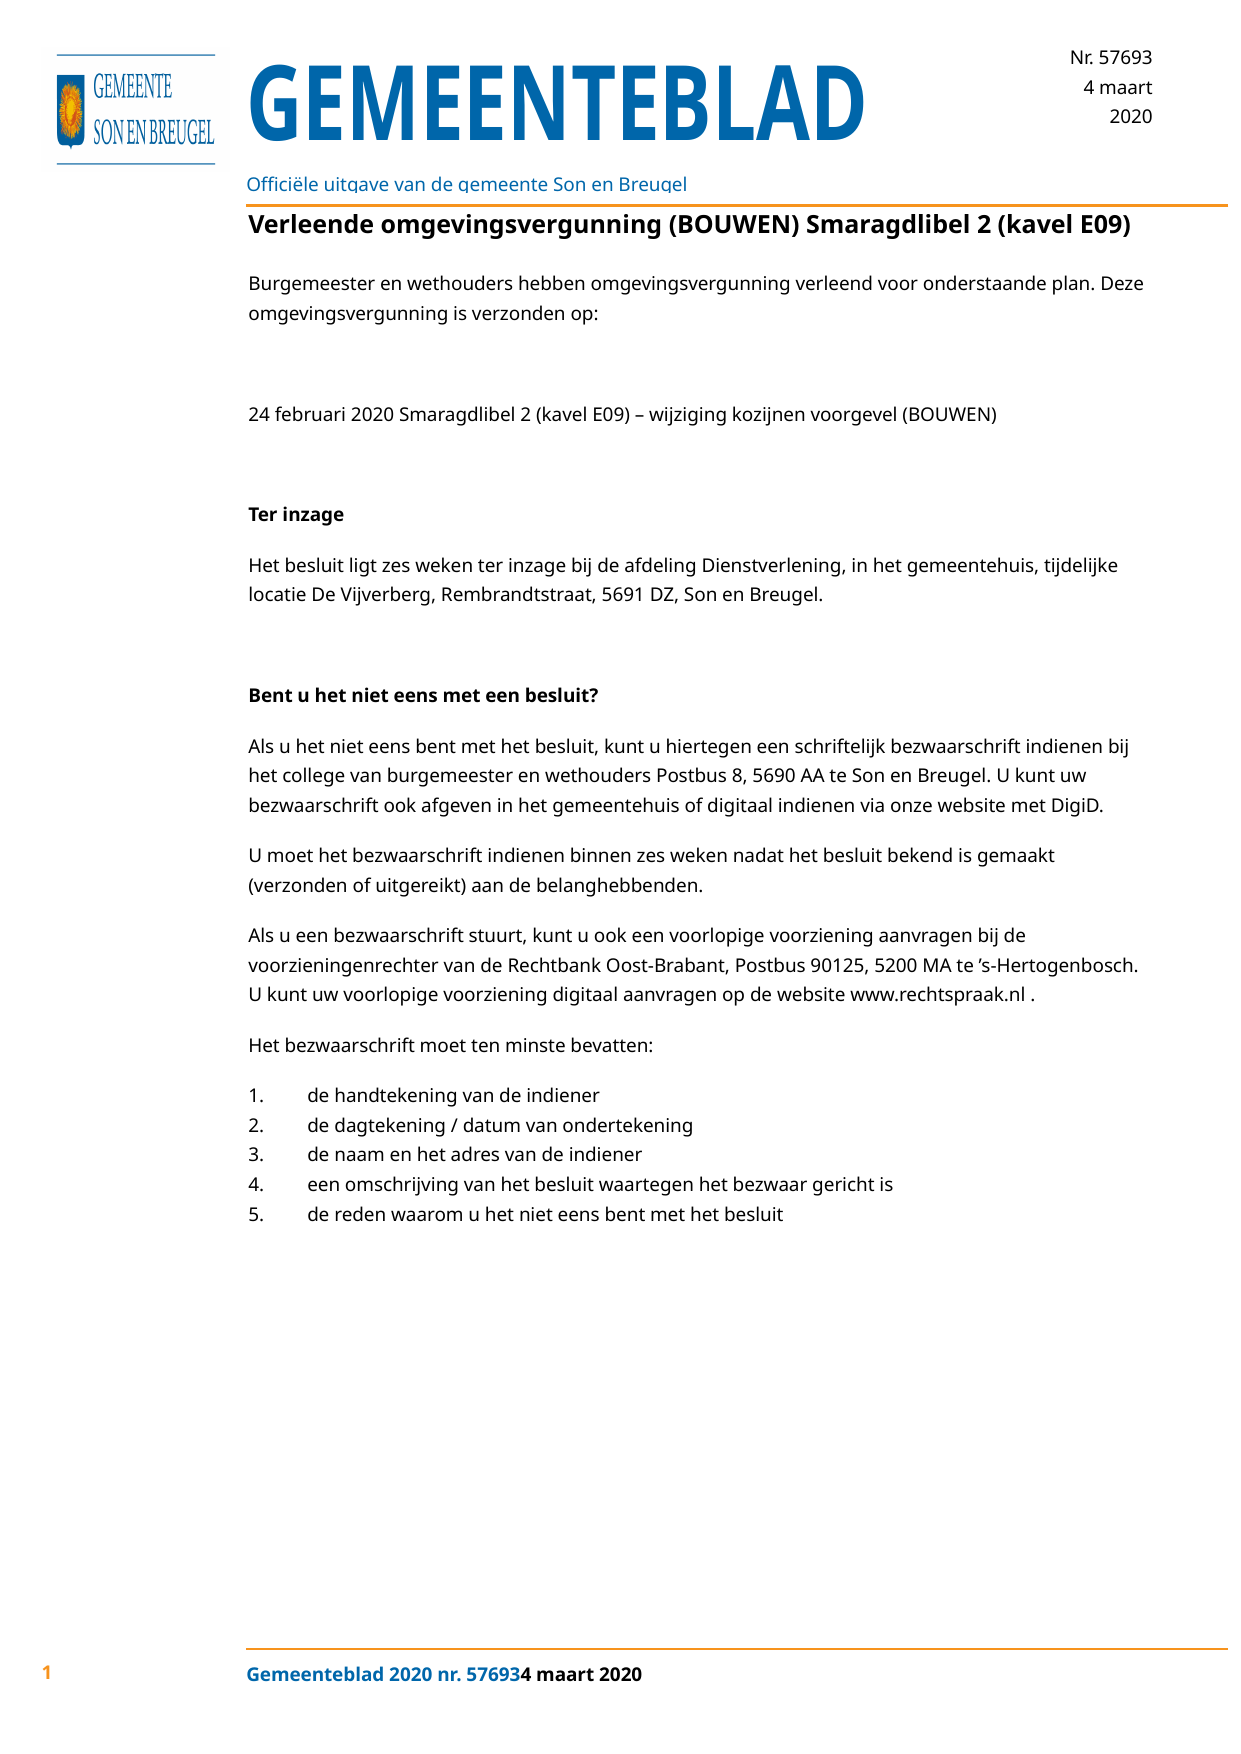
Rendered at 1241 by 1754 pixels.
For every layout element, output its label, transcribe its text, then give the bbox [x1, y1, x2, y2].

text Verleende omgevingsvergunning (BOUWEN) Smaragdlibel 2 (kavel E09) [248, 207, 1152, 241]
picture [41, 47, 231, 172]
text Als u het niet eens bent met het besluit, kunt u hiertegen een schriftelijk bezwaarschrift indienen bij het college van burgemeester en wethouders Postbus 8, 5690 AA te Son en Breugel. U kunt uw bezwaarschrift ook afgeven in het gemeentehuis of digitaal indienen via onze website met DigiD. [248, 733, 1152, 818]
list de dagtekening / datum van ondertekening [248, 1112, 1152, 1138]
text Het besluit ligt zes weken ter inzage bij de afdeling Dienstverlening, in het gemeentehuis, tijdelijke locatie De Vijverberg, Rembrandtstraat, 5691 DZ, Son en Breugel. [248, 552, 1152, 607]
text 24 februari 2020 Smaragdlibel 2 (kavel E09) – wijziging kozijnen voorgevel (BOUWEN) [248, 401, 1152, 426]
list de naam en het adres van de indiener [248, 1142, 1152, 1167]
list de reden waarom u het niet eens bent met het besluit [248, 1201, 1152, 1226]
list de handtekening van de indiener [248, 1082, 1152, 1108]
text Ter inzage [248, 502, 1152, 527]
text Het bezwaarschrift moet ten minste bevatten: [248, 1032, 1152, 1058]
text Burgemeester en wethouders hebben omgevingsvergunning verleend voor onderstaande plan. Deze omgevingsvergunning is verzonden op: [248, 270, 1152, 326]
list een omschrijving van het besluit waartegen het bezwaar gericht is [248, 1171, 1152, 1197]
text Als u een bezwaarschrift stuurt, kunt u ook een voorlopige voorziening aanvragen bij de voorzieningenrechter van de Rechtbank Oost-Brabant, Postbus 90125, 5200 MA te ’s-Hertogenbosch. U kunt uw voorlopige voorziening digitaal aanvragen op de website www.rechtspraak.nl . [248, 922, 1152, 1007]
text Bent u het niet eens met een besluit? [248, 682, 1152, 708]
text U moet het bezwaarschrift indienen binnen zes weken nadat het besluit bekend is gemaakt (verzonden of uitgereikt) aan de belanghebbenden. [248, 842, 1152, 898]
